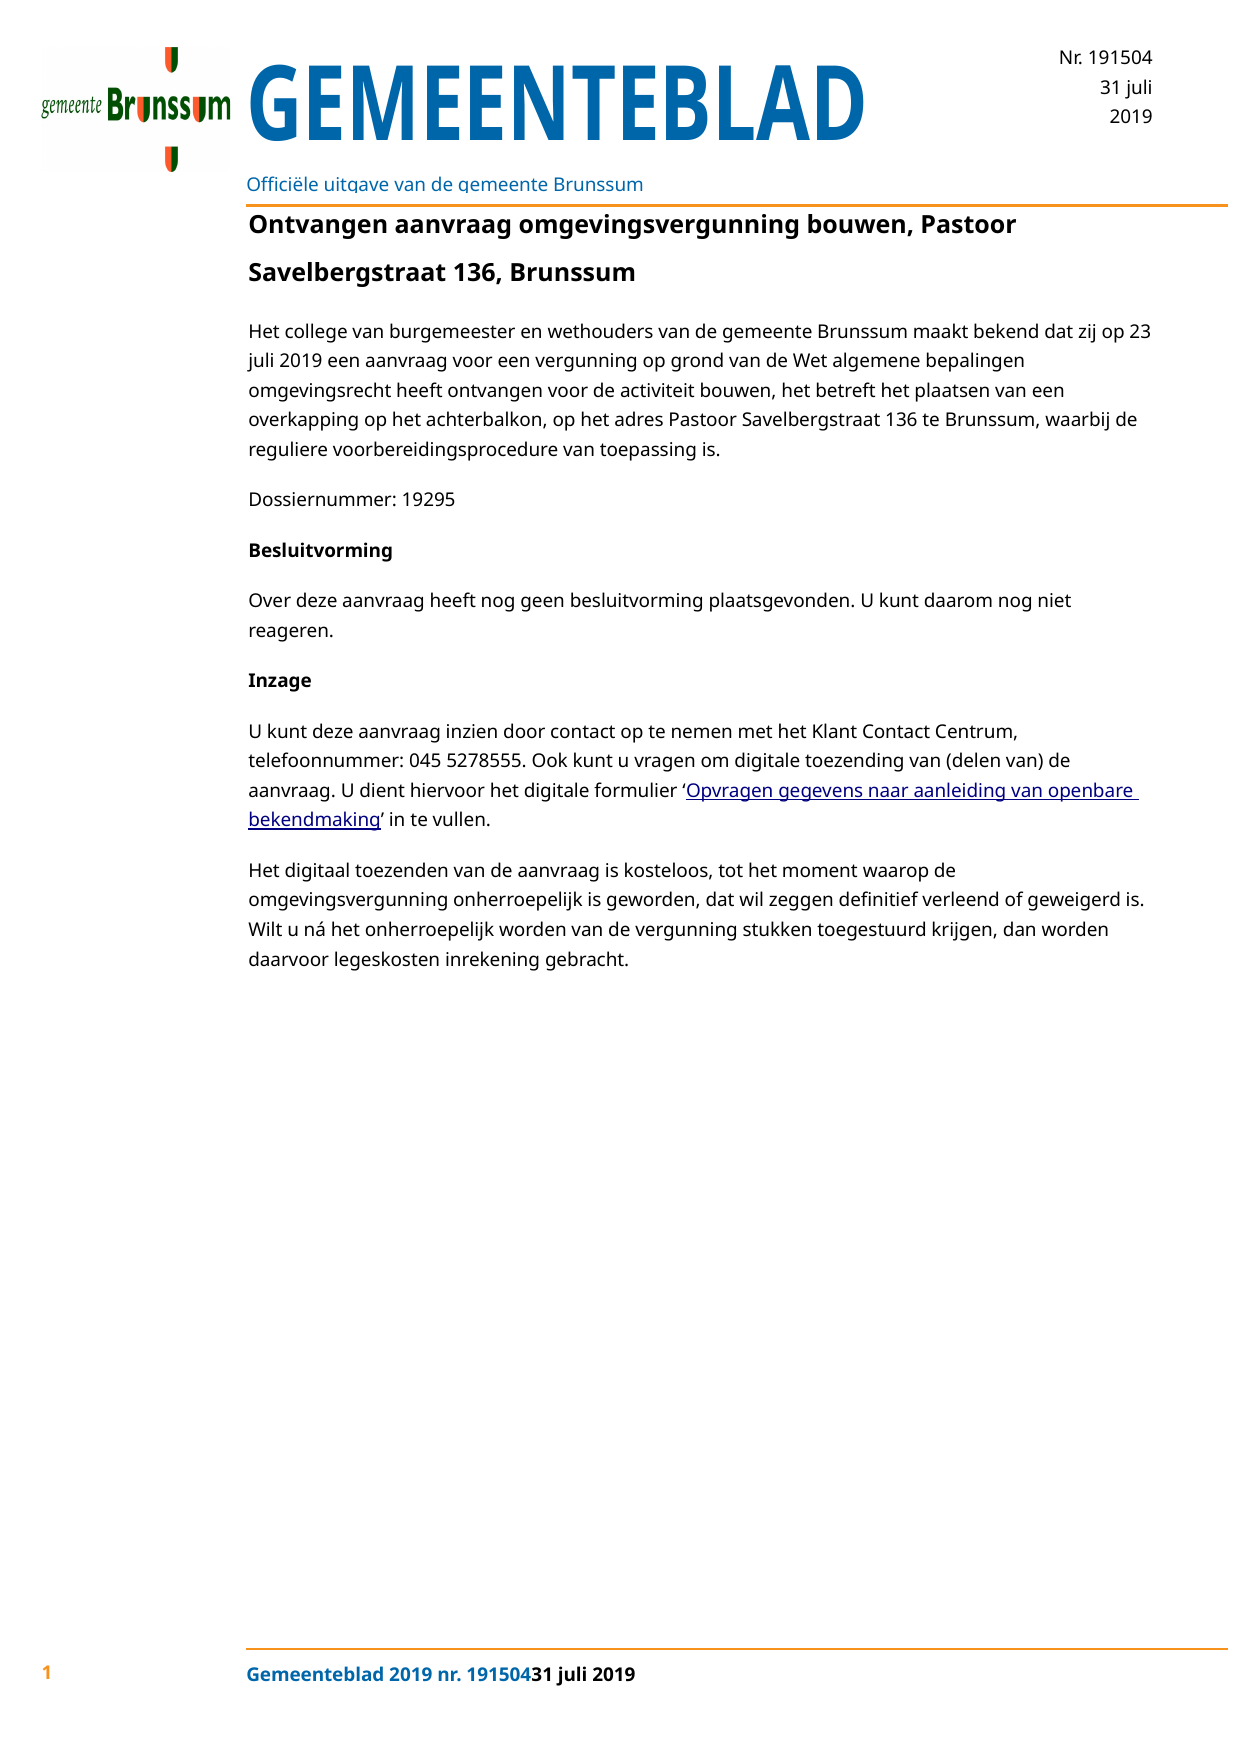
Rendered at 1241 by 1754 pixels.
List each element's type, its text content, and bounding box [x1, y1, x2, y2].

text U kunt deze aanvraag inzien door contact op te nemen met het Klant Contact Centrum, telefoonnummer: 045 5278555. Ook kunt u vragen om digitale toezending van (delen van) de aanvraag. U dient hiervoor het digitale formulier ‘Opvragen gegevens naar aanleiding van openbare bekendmaking’ in te vullen. [248, 718, 1152, 832]
text Dossiernummer: 19295 [248, 487, 1152, 512]
text Besluitvorming [248, 537, 1152, 563]
text Het college van burgemeester en wethouders van de gemeente Brunssum maakt bekend dat zij op 23 juli 2019 een aanvraag voor een vergunning op grond van de Wet algemene bepalingen omgevingsrecht heeft ontvangen voor de activiteit bouwen, het betreft het plaatsen van een overkapping op het achterbalkon, op het adres Pastoor Savelbergstraat 136 te Brunssum, waarbij de reguliere voorbereidingsprocedure van toepassing is. [248, 318, 1152, 462]
text Ontvangen aanvraag omgevingsvergunning bouwen, Pastoor Savelbergstraat 136, Brunssum [248, 207, 1152, 288]
text Het digitaal toezenden van de aanvraag is kosteloos, tot het moment waarop de omgevingsvergunning onherroepelijk is geworden, dat wil zeggen definitief verleend of geweigerd is. Wilt u ná het onherroepelijk worden van de vergunning stukken toegestuurd krijgen, dan worden daarvoor legeskosten inrekening gebracht. [248, 857, 1152, 972]
text Over deze aanvraag heeft nog geen besluitvorming plaatsgevonden. U kunt daarom nog niet reageren. [248, 587, 1152, 643]
text Inzage [248, 667, 1152, 693]
picture [41, 47, 231, 172]
